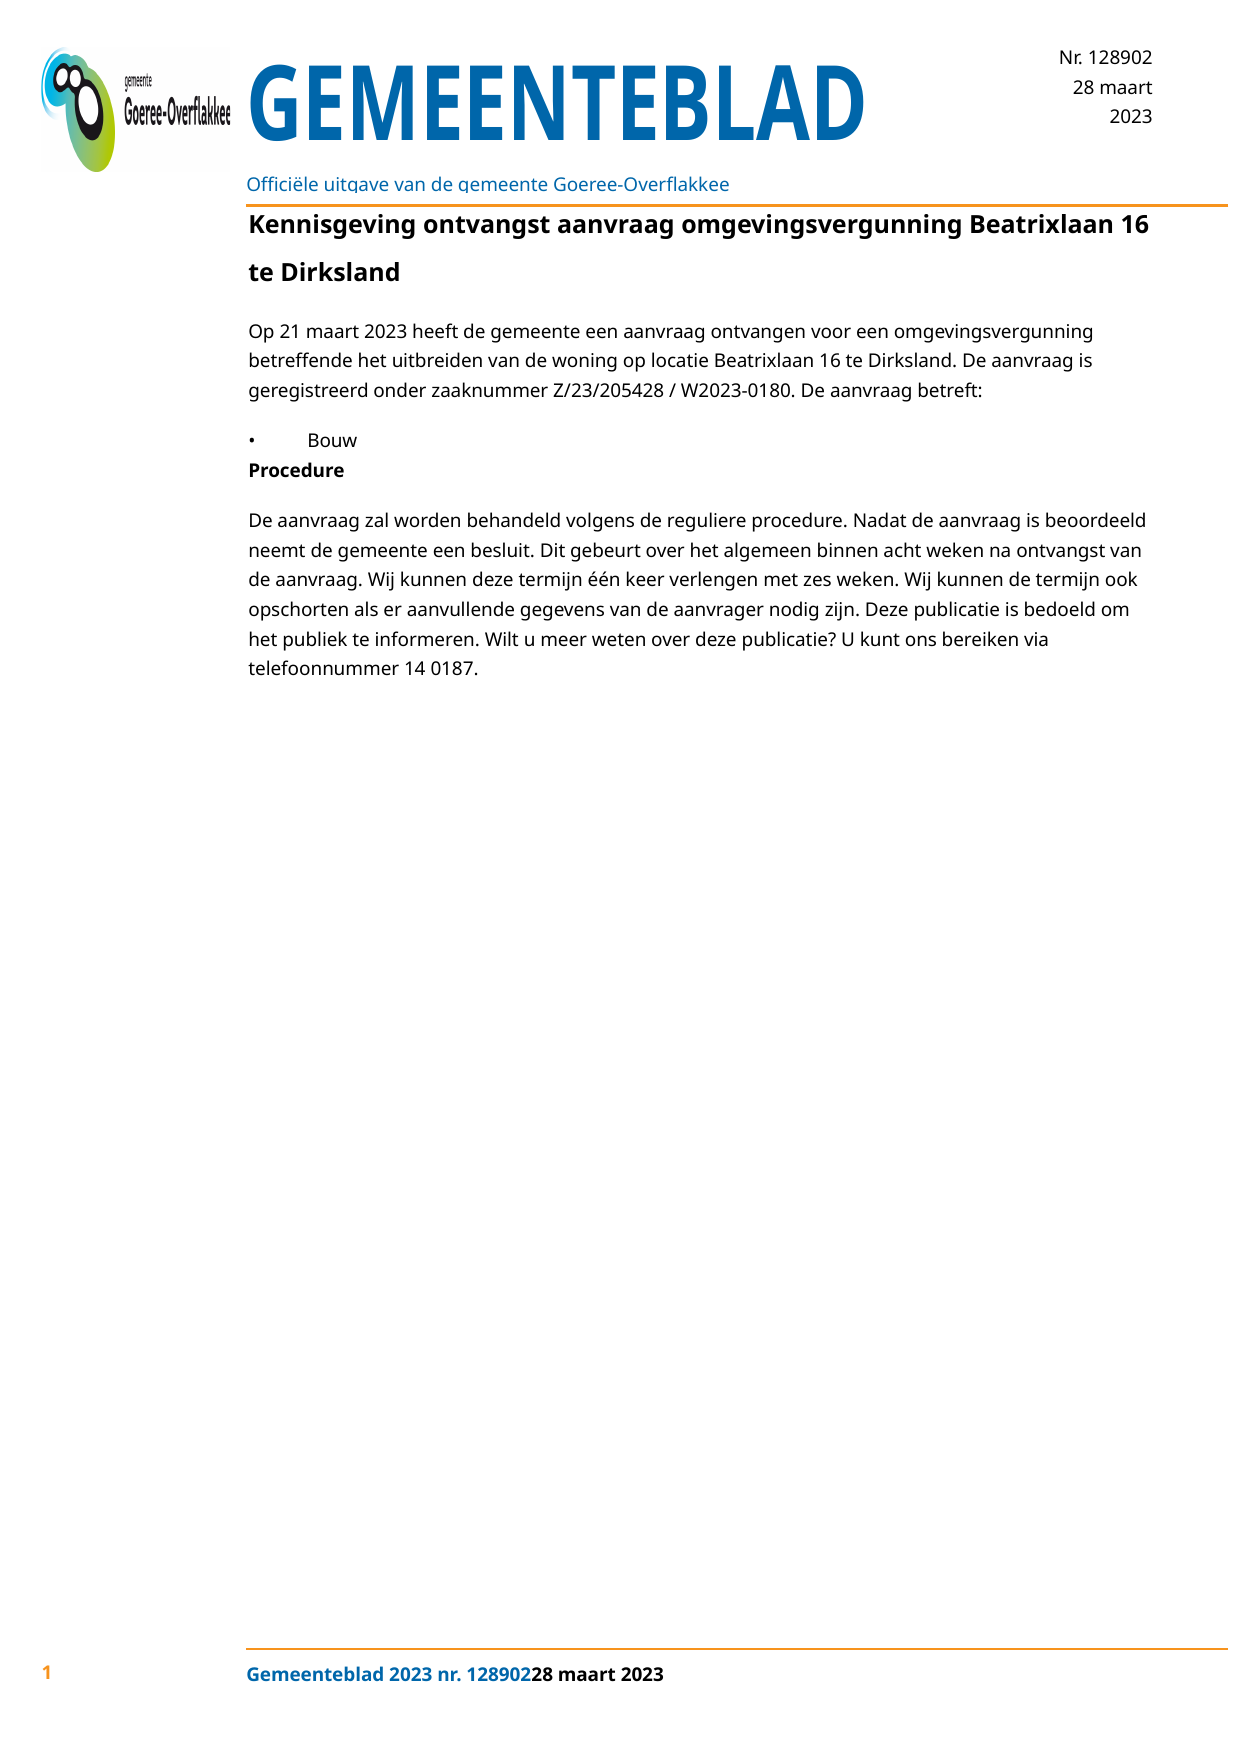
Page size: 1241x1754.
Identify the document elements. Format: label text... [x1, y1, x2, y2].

text Procedure [248, 457, 1152, 483]
list Bouw [248, 427, 1152, 453]
text De aanvraag zal worden behandeld volgens de reguliere procedure. Nadat de aanvraag is beoordeeld neemt de gemeente een besluit. Dit gebeurt over het algemeen binnen acht weken na ontvangst van de aanvraag. Wij kunnen deze termijn één keer verlengen met zes weken. Wij kunnen de termijn ook opschorten als er aanvullende gegevens van de aanvrager nodig zijn. Deze publicatie is bedoeld om het publiek te informeren. Wilt u meer weten over deze publicatie? U kunt ons bereiken via telefoonnummer 14 0187. [248, 507, 1152, 681]
picture [41, 47, 231, 172]
text Op 21 maart 2023 heeft de gemeente een aanvraag ontvangen voor een omgevingsvergunning betreffende het uitbreiden van de woning op locatie Beatrixlaan 16 te Dirksland. De aanvraag is geregistreerd onder zaaknummer Z/23/205428 / W2023-0180. De aanvraag betreft: [248, 318, 1152, 403]
text Kennisgeving ontvangst aanvraag omgevingsvergunning Beatrixlaan 16 te Dirksland [248, 207, 1152, 288]
